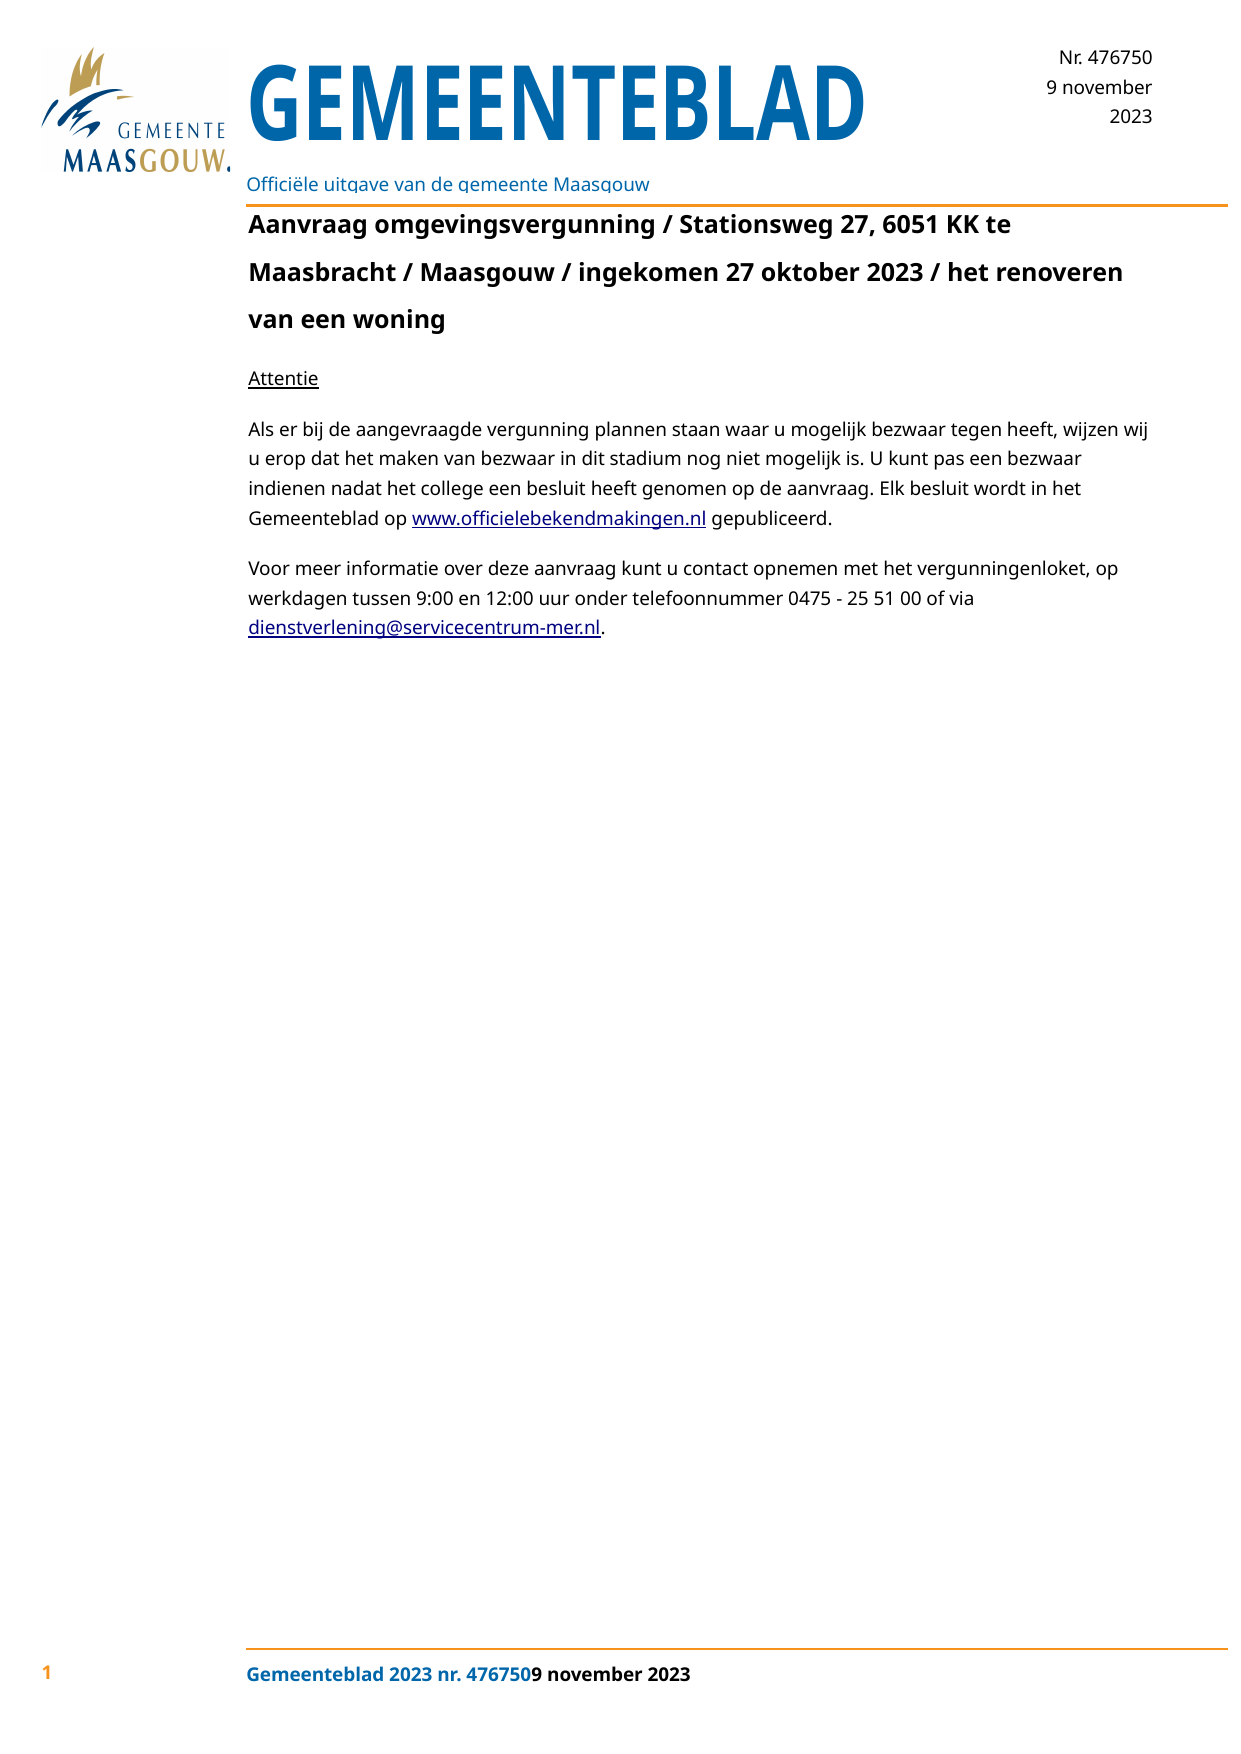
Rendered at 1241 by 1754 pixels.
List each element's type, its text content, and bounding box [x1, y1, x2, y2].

text Attentie [248, 366, 1152, 391]
text Als er bij de aangevraagde vergunning plannen staan waar u mogelijk bezwaar tegen heeft, wijzen wij u erop dat het maken van bezwaar in dit stadium nog niet mogelijk is. U kunt pas een bezwaar indienen nadat het college een besluit heeft genomen op de aanvraag. Elk besluit wordt in het Gemeenteblad op www.officielebekendmakingen.nl gepubliceerd. [248, 416, 1152, 530]
text Aanvraag omgevingsvergunning / Stationsweg 27, 6051 KK te Maasbracht / Maasgouw / ingekomen 27 oktober 2023 / het renoveren van een woning [248, 207, 1152, 336]
text Voor meer informatie over deze aanvraag kunt u contact opnemen met het vergunningenloket, op werkdagen tussen 9:00 en 12:00 uur onder telefoonnummer 0475 - 25 51 00 of via dienstverlening@servicecentrum-mer.nl. [248, 555, 1152, 640]
picture [41, 47, 231, 172]
